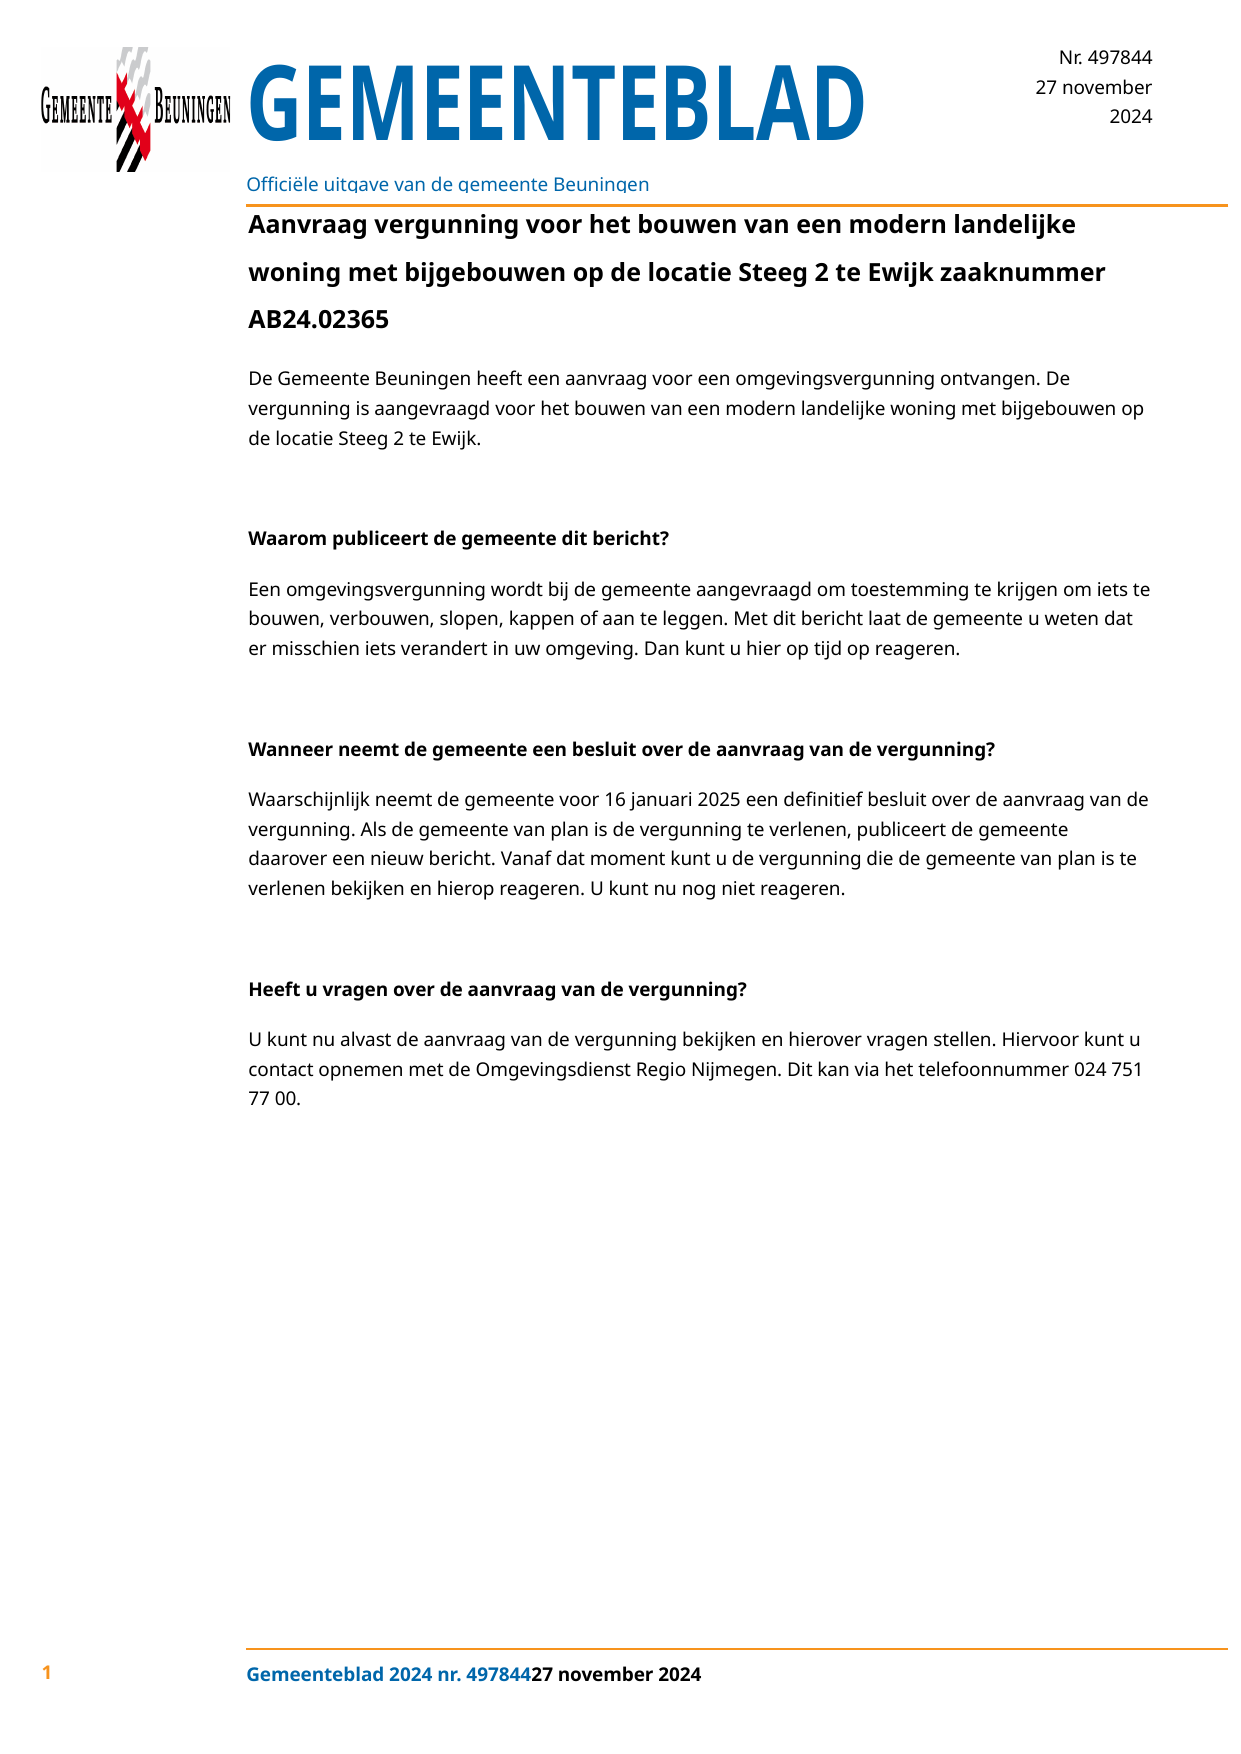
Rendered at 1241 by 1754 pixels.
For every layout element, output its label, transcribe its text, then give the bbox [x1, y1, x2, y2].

text Aanvraag vergunning voor het bouwen van een modern landelijke woning met bijgebouwen op de locatie Steeg 2 te Ewijk zaaknummer AB24.02365 [248, 207, 1152, 336]
text Een omgevingsvergunning wordt bij de gemeente aangevraagd om toestemming te krijgen om iets te bouwen, verbouwen, slopen, kappen of aan te leggen. Met dit bericht laat de gemeente u weten dat er misschien iets verandert in uw omgeving. Dan kunt u hier op tijd op reageren. [248, 576, 1152, 661]
text Waarschijnlijk neemt de gemeente voor 16 januari 2025 een definitief besluit over de aanvraag van de vergunning. Als de gemeente van plan is de vergunning te verlenen, publiceert de gemeente daarover een nieuw bericht. Vanaf dat moment kunt u de vergunning die de gemeente van plan is te verlenen bekijken en hierop reageren. U kunt nu nog niet reageren. [248, 786, 1152, 901]
text Wanneer neemt de gemeente een besluit over de aanvraag van de vergunning? [248, 736, 1152, 762]
text Waarom publiceert de gemeente dit bericht? [248, 526, 1152, 551]
text De Gemeente Beuningen heeft een aanvraag voor een omgevingsvergunning ontvangen. De vergunning is aangevraagd voor het bouwen van een modern landelijke woning met bijgebouwen op de locatie Steeg 2 te Ewijk. [248, 366, 1152, 450]
text Heeft u vragen over de aanvraag van de vergunning? [248, 976, 1152, 1002]
picture [41, 47, 231, 172]
text U kunt nu alvast de aanvraag van de vergunning bekijken en hierover vragen stellen. Hiervoor kunt u contact opnemen met de Omgevingsdienst Regio Nijmegen. Dit kan via het telefoonnummer 024 751 77 00. [248, 1026, 1152, 1111]
